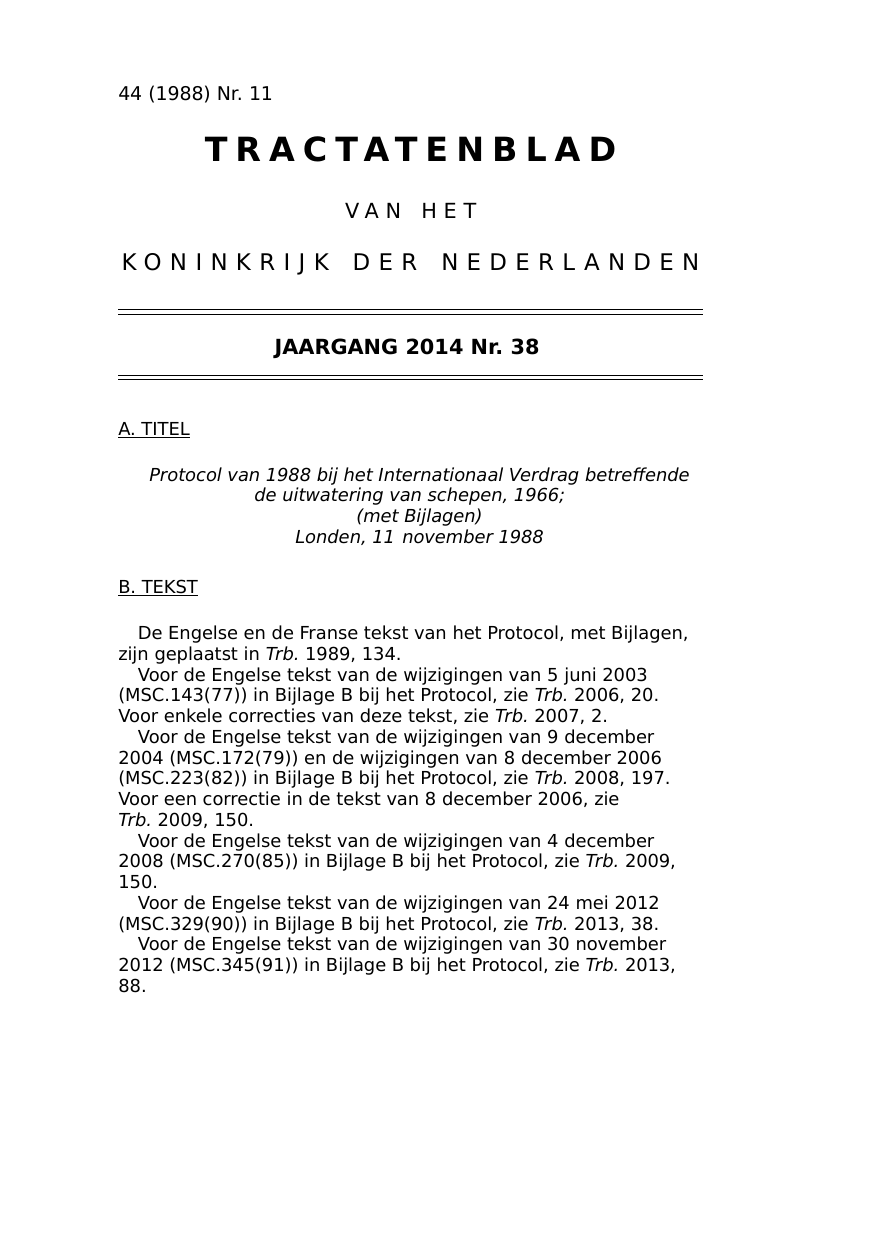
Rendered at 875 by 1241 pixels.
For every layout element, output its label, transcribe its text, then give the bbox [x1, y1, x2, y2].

text Londen, 11 november 1988 [118, 527, 703, 547]
text VAN HET [118, 199, 703, 223]
subtitle B. TEKST [118, 577, 703, 598]
text Voor de Engelse tekst van de wijzigingen van 5 juni 2003 (MSC.143(77)) in Bijlage B bij het Protocol, zie Trb. 2006, 20. Voor enkele correcties van deze tekst, zie Trb. 2007, 2. [118, 664, 703, 727]
text (met Bijlagen) [118, 506, 703, 527]
text Voor de Engelse tekst van de wijzigingen van 9 december 2004 (MSC.172(79)) en de wijzigingen van 8 december 2006 (MSC.223(82)) in Bijlage B bij het Protocol, zie Trb. 2008, 197. Voor een correctie in de tekst van 8 december 2006, zie Trb. 2009, 150. [118, 727, 703, 830]
text 44 (1988) Nr. 11 [118, 83, 703, 105]
text De Engelse en de Franse tekst van het Protocol, met Bijlagen, zijn geplaatst in Trb. 1989, 134. [118, 623, 703, 664]
text KONINKRIJK DER NEDERLANDEN [118, 249, 703, 276]
text TRACTATENBLAD [118, 130, 703, 169]
text Voor de Engelse tekst van de wijzigingen van 4 december 2008 (MSC.270(85)) in Bijlage B bij het Protocol, zie Trb. 2009, 150. [118, 830, 703, 893]
subtitle A. TITEL [118, 419, 703, 439]
text Protocol van 1988 bij het Internationaal Verdrag betreffende de uitwatering van schepen, 1966; [118, 464, 703, 506]
text Voor de Engelse tekst van de wijzigingen van 24 mei 2012 (MSC.329(90)) in Bijlage B bij het Protocol, zie Trb. 2013, 38. [118, 893, 703, 934]
text JAARGANG 2014 Nr. 38 [118, 335, 703, 359]
text Voor de Engelse tekst van de wijzigingen van 30 november 2012 (MSC.345(91)) in Bijlage B bij het Protocol, zie Trb. 2013, 88. [118, 934, 703, 996]
